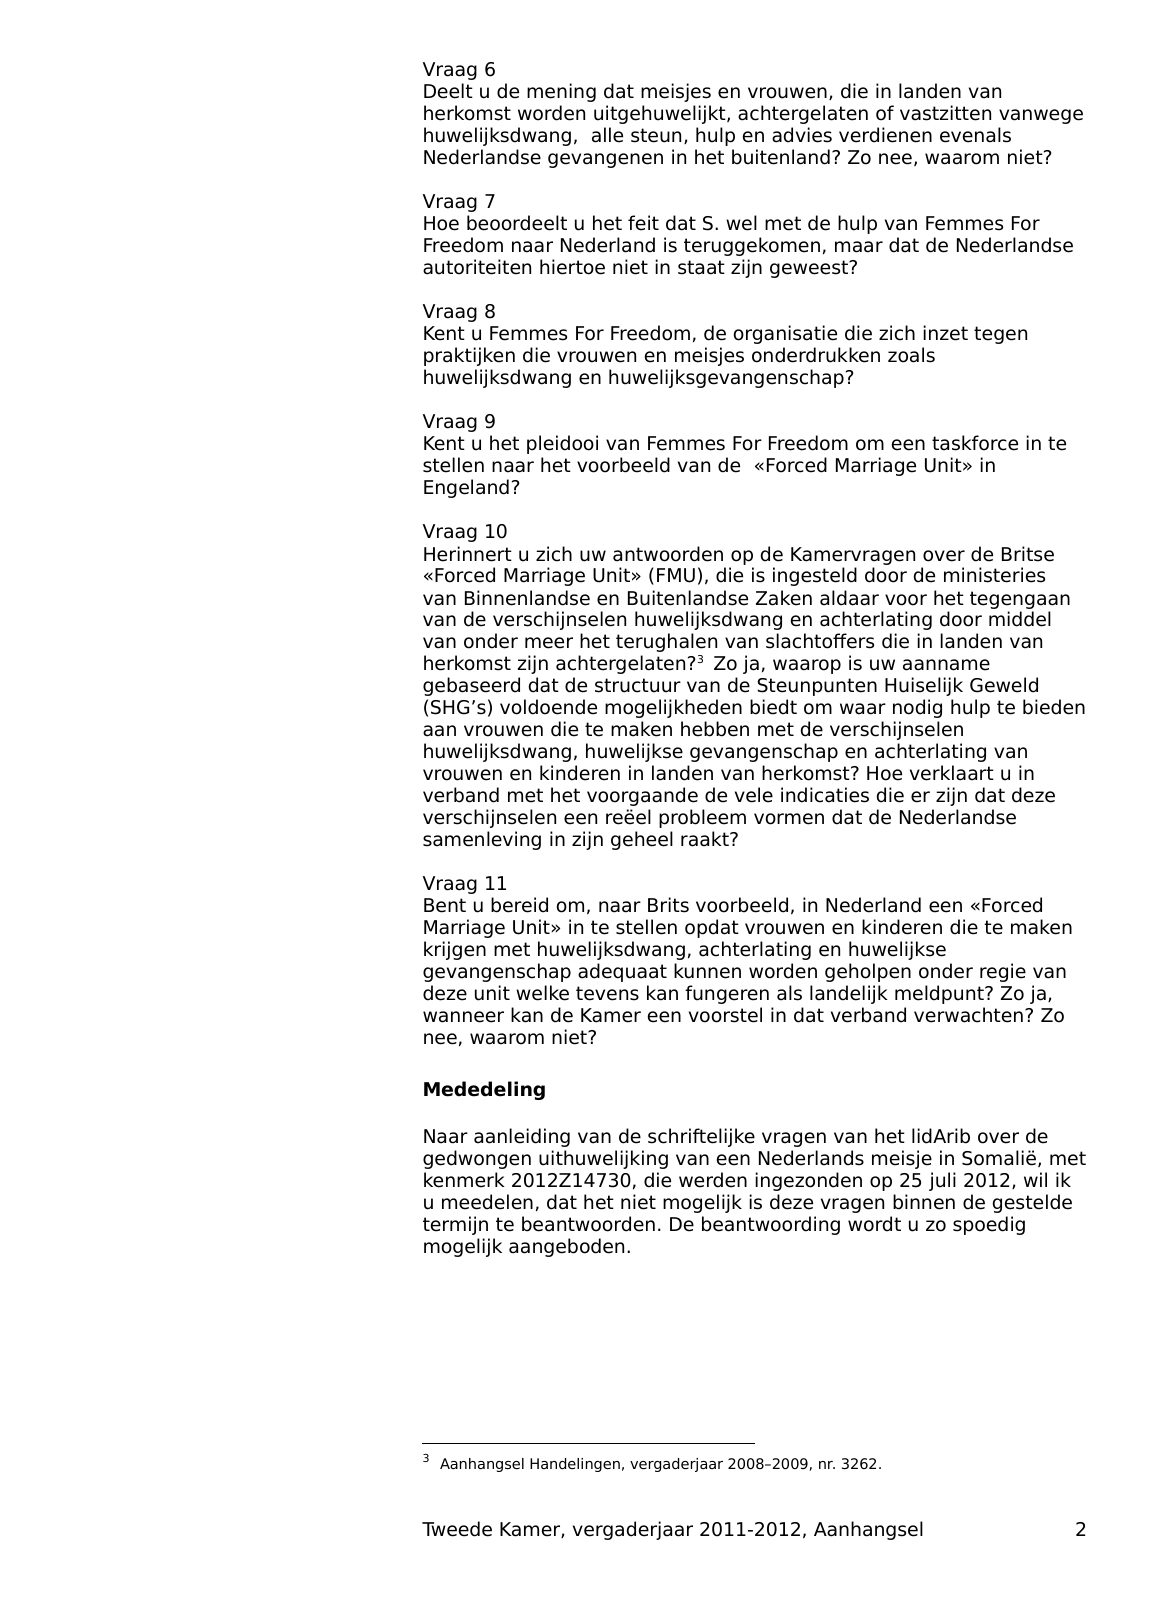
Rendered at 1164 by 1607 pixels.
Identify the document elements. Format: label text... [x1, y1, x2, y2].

text Vraag 11 [422, 873, 1087, 895]
text Hoe beoordeelt u het feit dat S. wel met de hulp van Femmes For Freedom naar Nederland is teruggekomen, maar dat de Nederlandse autoriteiten hiertoe niet in staat zijn geweest? [422, 213, 1087, 279]
text Kent u het pleidooi van Femmes For Freedom om een taskforce in te stellen naar het voorbeeld van de «Forced Marriage Unit» in Engeland? [422, 433, 1087, 499]
text Vraag 7 [422, 191, 1087, 213]
text Vraag 8 [422, 301, 1087, 323]
text Vraag 10 [422, 521, 1087, 543]
text Herinnert u zich uw antwoorden op de Kamervragen over de Britse «Forced Marriage Unit» (FMU), die is ingesteld door de ministeries van Binnenlandse en Buitenlandse Zaken aldaar voor het tegengaan van de verschijnselen huwelijksdwang en achterlating door middel van onder meer het terughalen van slachtoffers die in landen van herkomst zijn achtergelaten? Zo ja, waarop is uw aanname gebaseerd dat de structuur van de Steunpunten Huiselijk Geweld (SHG’s) voldoende mogelijkheden biedt om waar nodig hulp te bieden aan vrouwen die te maken hebben met de verschijnselen huwelijksdwang, huwelijkse gevangenschap en achterlating van vrouwen en kinderen in landen van herkomst? Hoe verklaart u in verband met het voorgaande de vele indicaties die er zijn dat deze verschijnselen een reëel probleem vormen dat de Nederlandse samenleving in zijn geheel raakt? [422, 543, 1087, 851]
text Vraag 9 [422, 411, 1087, 433]
text Aanhangsel Handelingen, vergaderjaar 2008–2009, nr. 3262. [422, 1452, 1087, 1474]
text Deelt u de mening dat meisjes en vrouwen, die in landen van herkomst worden uitgehuwelijkt, achtergelaten of vastzitten vanwege huwelijksdwang, alle steun, hulp en advies verdienen evenals Nederlandse gevangenen in het buitenland? Zo nee, waarom niet? [422, 81, 1087, 169]
subtitle Mededeling [422, 1079, 1087, 1101]
text Vraag 6 [422, 59, 1087, 81]
text Kent u Femmes For Freedom, de organisatie die zich inzet tegen praktijken die vrouwen en meisjes onderdrukken zoals huwelijksdwang en huwelijksgevangenschap? [422, 323, 1087, 389]
text Naar aanleiding van de schriftelijke vragen van het lidArib over de gedwongen uithuwelijking van een Nederlands meisje in Somalië, met kenmerk 2012Z14730, die werden ingezonden op 25 juli 2012, wil ik u meedelen, dat het niet mogelijk is deze vragen binnen de gestelde termijn te beantwoorden. De beantwoording wordt u zo spoedig mogelijk aangeboden. [422, 1126, 1087, 1258]
text Bent u bereid om, naar Brits voorbeeld, in Nederland een «Forced Marriage Unit» in te stellen opdat vrouwen en kinderen die te maken krijgen met huwelijksdwang, achterlating en huwelijkse gevangenschap adequaat kunnen worden geholpen onder regie van deze unit welke tevens kan fungeren als landelijk meldpunt? Zo ja, wanneer kan de Kamer een voorstel in dat verband verwachten? Zo nee, waarom niet? [422, 895, 1087, 1049]
